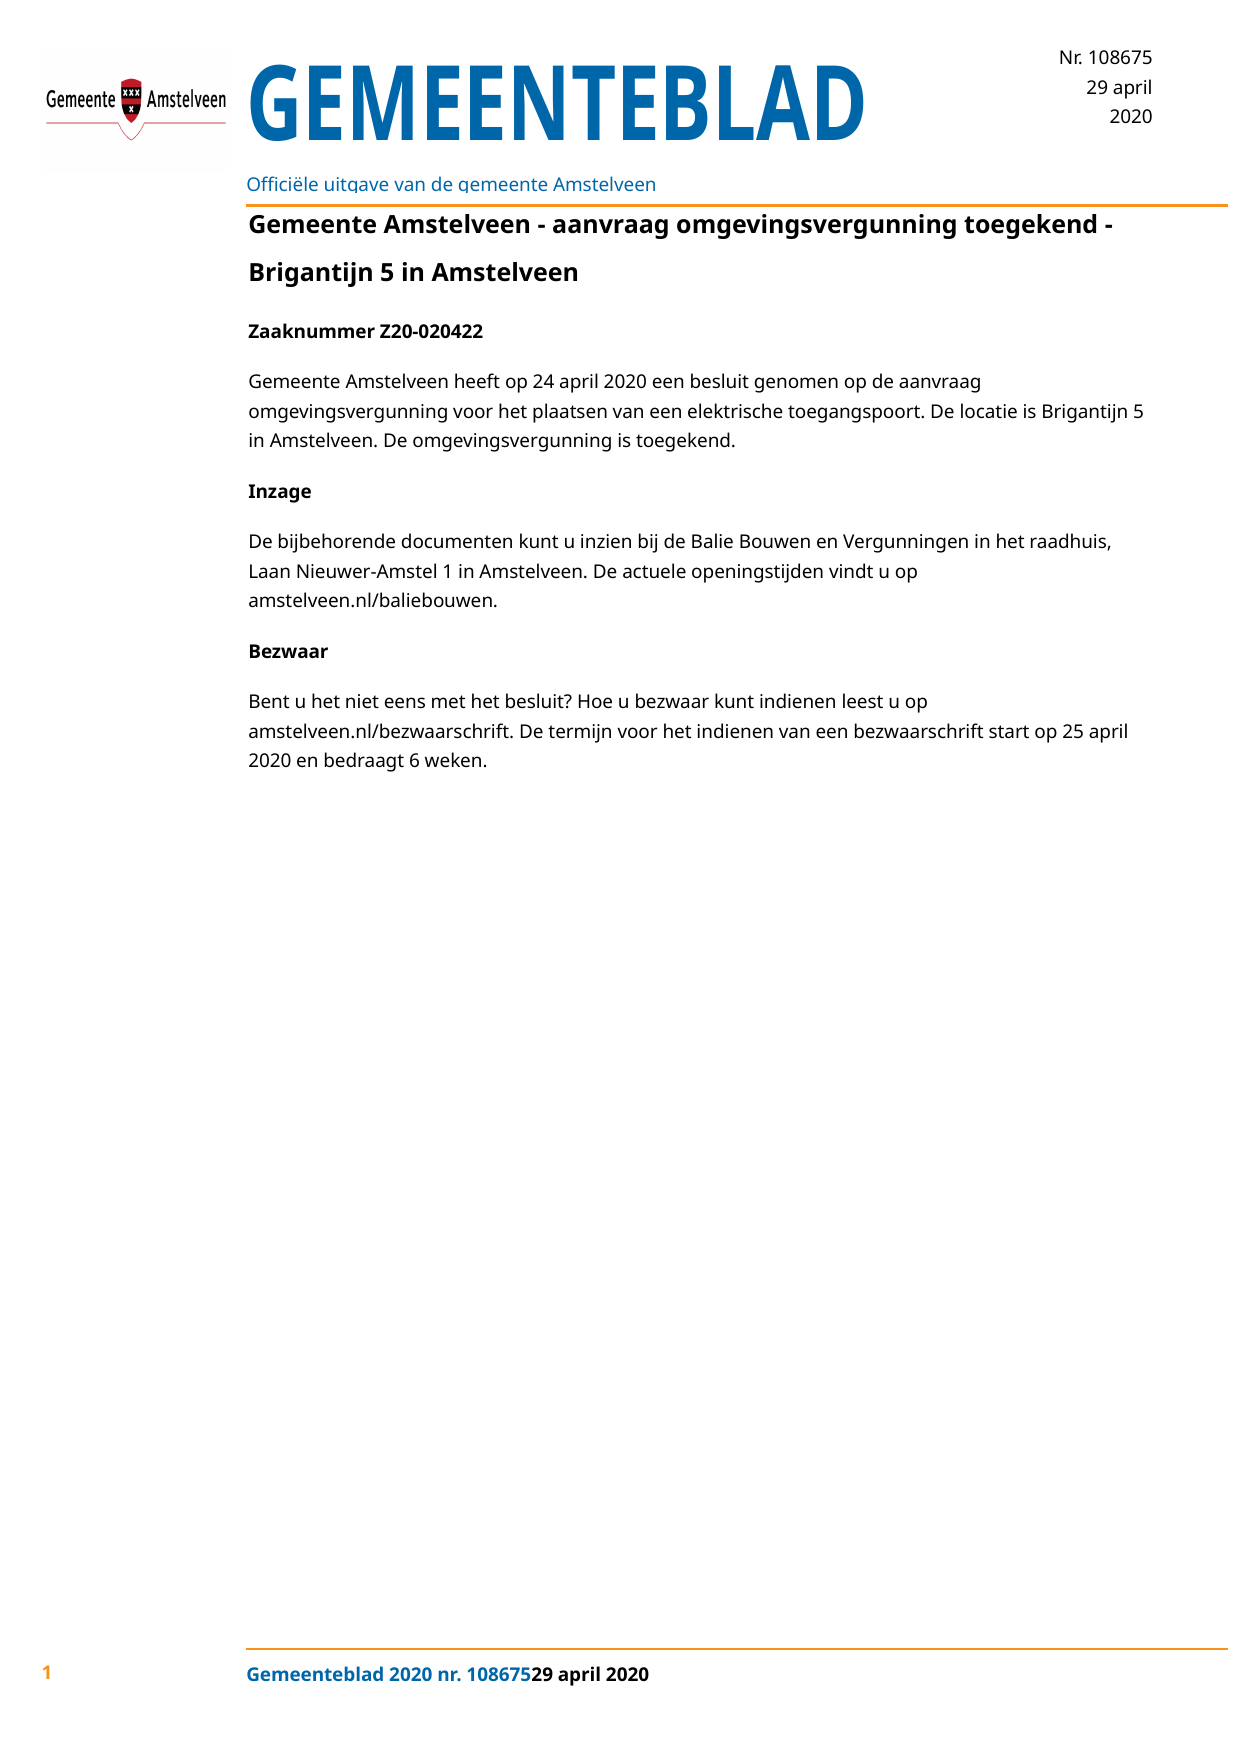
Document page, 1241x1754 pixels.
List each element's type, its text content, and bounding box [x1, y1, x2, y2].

text Zaaknummer Z20-020422 [248, 318, 1152, 344]
text Inzage [248, 478, 1152, 504]
picture [41, 47, 231, 172]
text Gemeente Amstelveen heeft op 24 april 2020 een besluit genomen op de aanvraag omgevingsvergunning voor het plaatsen van een elektrische toegangspoort. De locatie is Brigantijn 5 in Amstelveen. De omgevingsvergunning is toegekend. [248, 368, 1152, 453]
text Bezwaar [248, 638, 1152, 664]
text De bijbehorende documenten kunt u inzien bij de Balie Bouwen en Vergunningen in het raadhuis, Laan Nieuwer-Amstel 1 in Amstelveen. De actuele openingstijden vindt u op amstelveen.nl/baliebouwen. [248, 528, 1152, 613]
text Gemeente Amstelveen - aanvraag omgevingsvergunning toegekend - Brigantijn 5 in Amstelveen [248, 207, 1152, 288]
text Bent u het niet eens met het besluit? Hoe u bezwaar kunt indienen leest u op amstelveen.nl/bezwaarschrift. De termijn voor het indienen van een bezwaarschrift start op 25 april 2020 en bedraagt 6 weken. [248, 688, 1152, 773]
